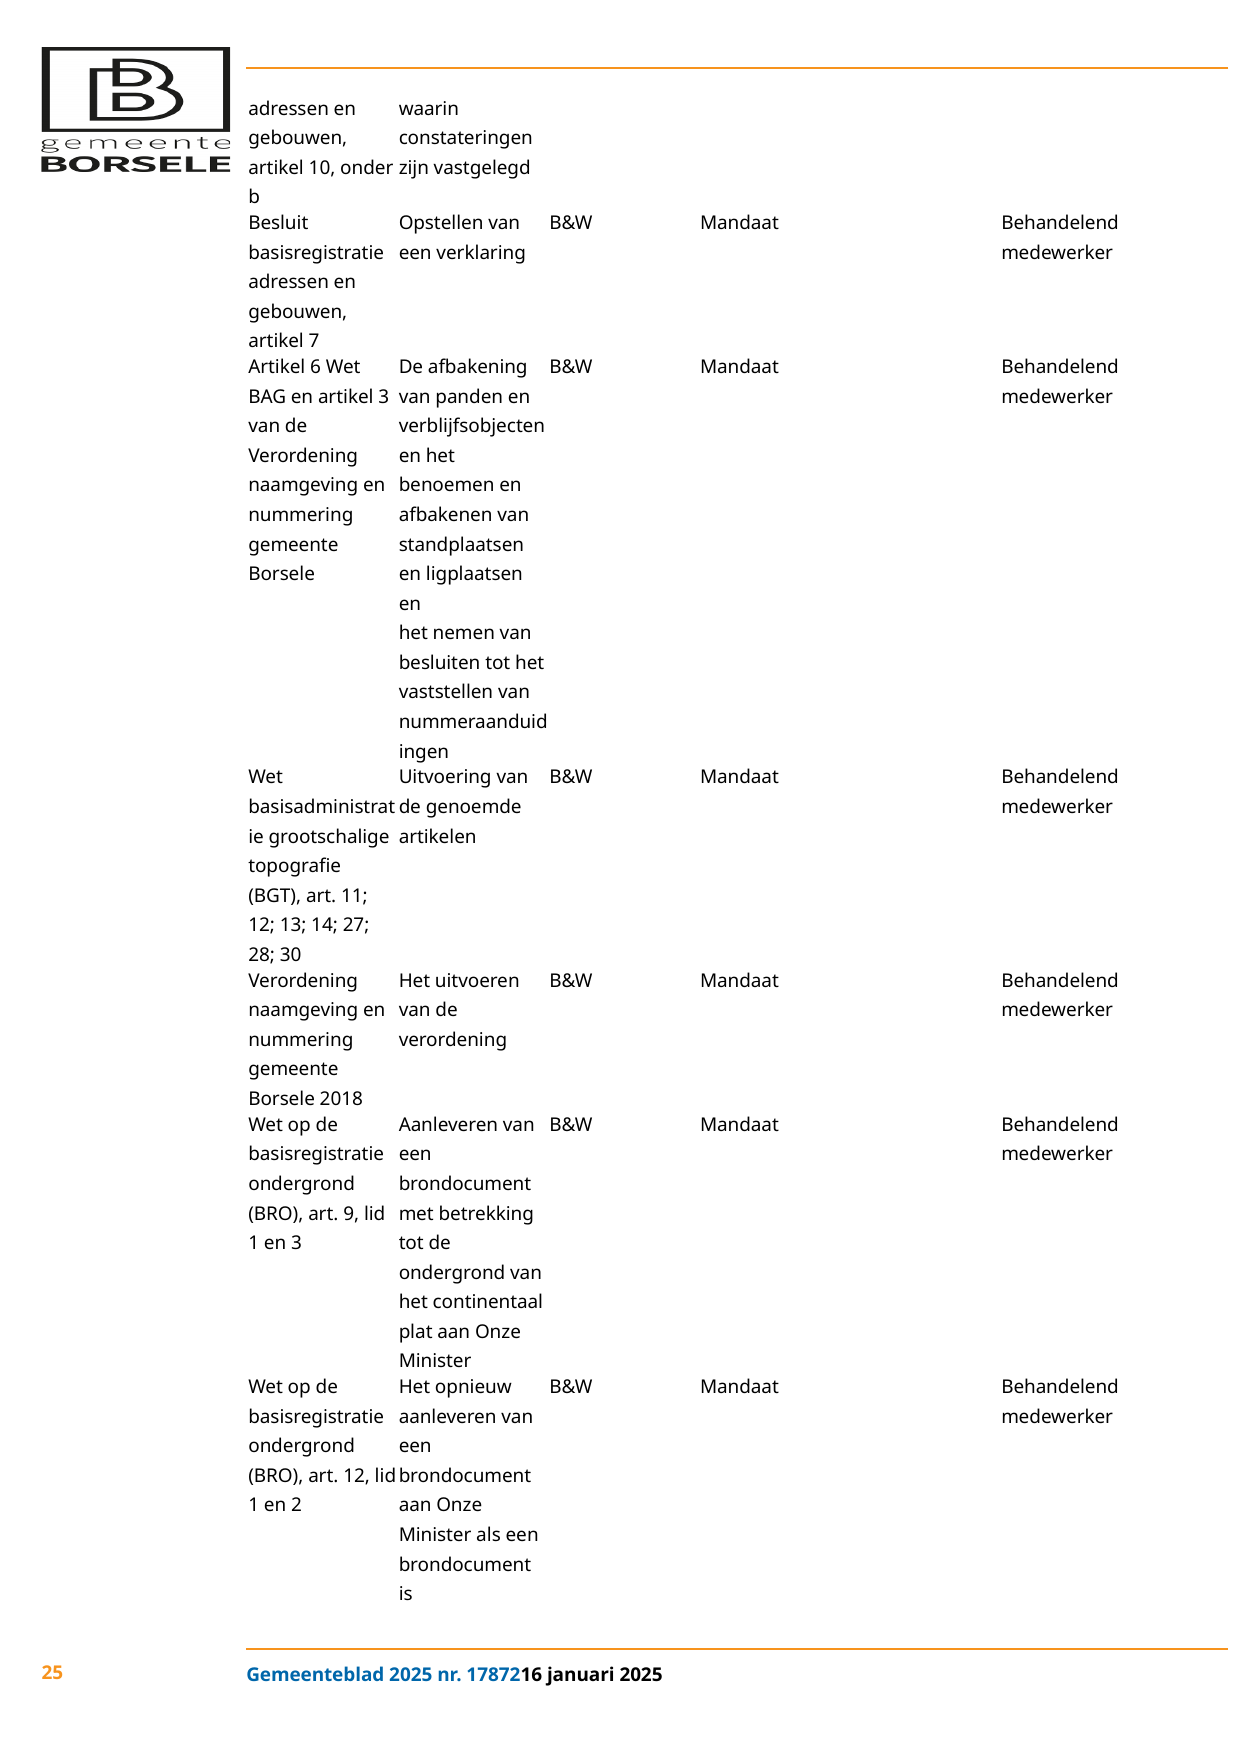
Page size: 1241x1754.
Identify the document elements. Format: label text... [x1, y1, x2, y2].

table_cell Uitvoering van de genoemde artikelen [399, 764, 549, 967]
table_cell B&W [549, 1373, 700, 1606]
table_cell Behandelend medewerker [1001, 1373, 1152, 1606]
table_cell Mandaat [700, 967, 850, 1111]
table_cell Mandaat [700, 1111, 850, 1373]
table_cell Verordening naamgeving en nummering gemeente Borsele 2018 [248, 967, 398, 1111]
table_cell [850, 209, 1001, 353]
table_cell Behandelend medewerker [1001, 209, 1152, 353]
table_cell Behandelend medewerker [1001, 353, 1152, 764]
table_cell B&W [549, 967, 700, 1111]
table_cell Besluit basisregistratie adressen en gebouwen, artikel 7 [248, 209, 398, 353]
table_cell B&W [549, 764, 700, 967]
table_cell [549, 95, 700, 209]
table_cell [850, 764, 1001, 967]
table_cell [850, 1111, 1001, 1373]
table_cell Het opnieuw aanleveren van een brondocument aan Onze Minister als een brondocument is [399, 1373, 549, 1606]
table_cell Opstellen van een verklaring [399, 209, 549, 353]
table_cell Wet basisadministratie grootschalige topografie (BGT), art. 11; 12; 13; 14; 27; 28; 30 [248, 764, 398, 967]
table_cell [850, 1373, 1001, 1606]
picture [41, 47, 231, 172]
table_cell B&W [549, 1111, 700, 1373]
table_cell [1001, 95, 1152, 209]
table_cell [850, 967, 1001, 1111]
table_cell adressen en gebouwen, artikel 10, onder b [248, 95, 398, 209]
table_cell Wet op de basisregistratie ondergrond (BRO), art. 9, lid 1 en 3 [248, 1111, 398, 1373]
table_cell Mandaat [700, 1373, 850, 1606]
table_cell Mandaat [700, 764, 850, 967]
table_cell B&W [549, 209, 700, 353]
table_cell B&W [549, 353, 700, 764]
table_cell [700, 95, 850, 209]
table_cell Behandelend medewerker [1001, 967, 1152, 1111]
table_cell [850, 95, 1001, 209]
table_cell Het uitvoeren van de verordening [399, 967, 549, 1111]
table_cell Mandaat [700, 353, 850, 764]
table_cell Wet op de basisregistratie ondergrond (BRO), art. 12, lid 1 en 2 [248, 1373, 398, 1606]
table_cell Behandelend medewerker [1001, 764, 1152, 967]
table_cell Mandaat [700, 209, 850, 353]
table_cell waarin constateringen zijn vastgelegd [399, 95, 549, 209]
table_cell Artikel 6 Wet BAG en artikel 3 van de Verordening naamgeving en nummering gemeente Borsele [248, 353, 398, 764]
table_cell [850, 353, 1001, 764]
table_cell Behandelend medewerker [1001, 1111, 1152, 1373]
table_cell De afbakening van panden en verblijfsobjecten en het benoemen en afbakenen van standplaatsen en ligplaatsen en het nemen van besluiten tot het vaststellen van nummeraanduidingen [399, 353, 549, 764]
table_cell Aanleveren van een brondocument met betrekking tot de ondergrond van het continentaal plat aan Onze Minister [399, 1111, 549, 1373]
